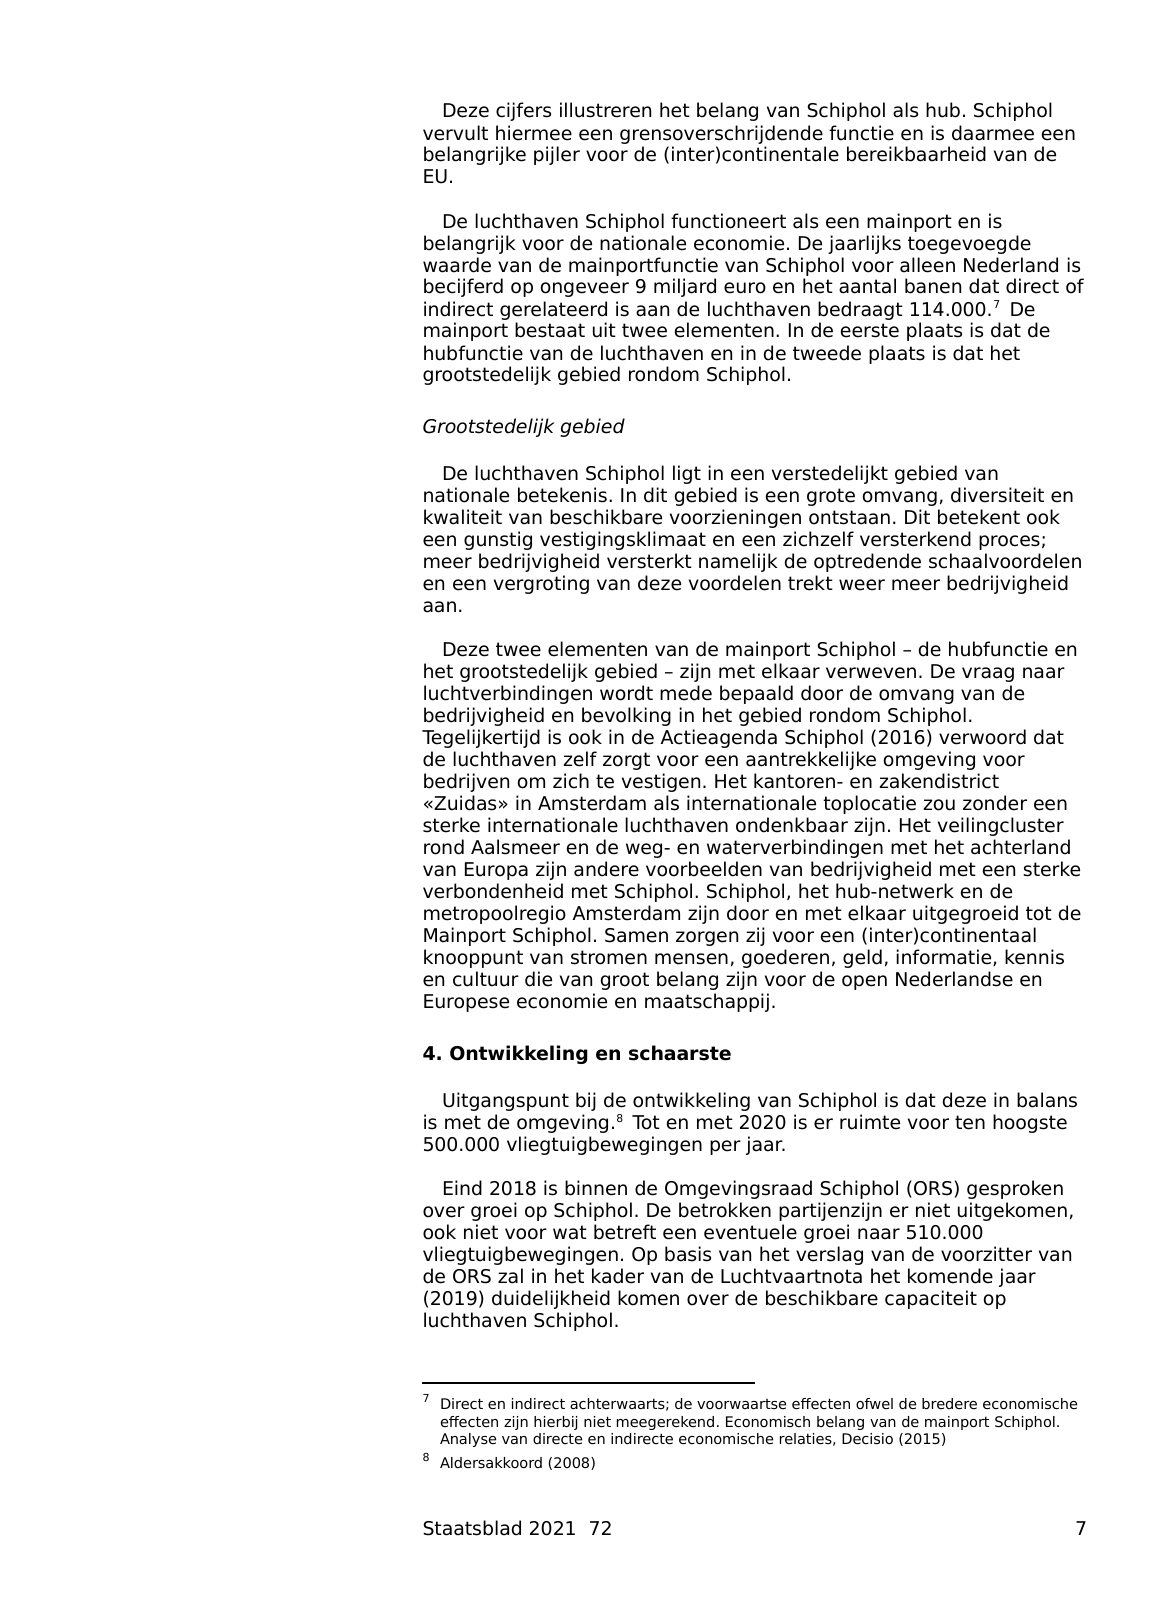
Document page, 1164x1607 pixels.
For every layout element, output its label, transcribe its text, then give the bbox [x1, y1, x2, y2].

text De luchthaven Schiphol ligt in een verstedelijkt gebied van nationale betekenis. In dit gebied is een grote omvang, diversiteit en kwaliteit van beschikbare voorzieningen ontstaan. Dit betekent ook een gunstig vestigingsklimaat en een zichzelf versterkend proces; meer bedrijvigheid versterkt namelijk de optredende schaalvoordelen en een vergroting van deze voordelen trekt weer meer bedrijvigheid aan. [422, 463, 1087, 617]
text Direct en indirect achterwaarts; de voorwaartse effecten ofwel de bredere economische effecten zijn hierbij niet meegerekend. Economisch belang van de mainport Schiphol. Analyse van directe en indirecte economische relaties, Decisio (2015) [422, 1392, 1087, 1448]
text De luchthaven Schiphol functioneert als een mainport en is belangrijk voor de nationale economie. De jaarlijks toegevoegde waarde van de mainportfunctie van Schiphol voor alleen Nederland is becijferd op ongeveer 9 miljard euro en het aantal banen dat direct of indirect gerelateerd is aan de luchthaven bedraagt 114.000. De mainport bestaat uit twee elementen. In de eerste plaats is dat de hubfunctie van de luchthaven en in de tweede plaats is dat het grootstedelijk gebied rondom Schiphol. [422, 211, 1087, 386]
subtitle 4. Ontwikkeling en schaarste [422, 1043, 1087, 1065]
text Deze cijfers illustreren het belang van Schiphol als hub. Schiphol vervult hiermee een grensoverschrijdende functie en is daarmee een belangrijke pijler voor de (inter)continentale bereikbaarheid van de EU. [422, 100, 1087, 188]
text Eind 2018 is binnen de Omgevingsraad Schiphol (ORS) gesproken over groei op Schiphol. De betrokken partijenzijn er niet uitgekomen, ook niet voor wat betreft een eventuele groei naar 510.000 vliegtuigbewegingen. Op basis van het verslag van de voorzitter van de ORS zal in het kader van de Luchtvaartnota het komende jaar (2019) duidelijkheid komen over de beschikbare capaciteit op luchthaven Schiphol. [422, 1178, 1087, 1332]
subtitle Grootstedelijk gebied [422, 416, 1087, 438]
text Uitgangspunt bij de ontwikkeling van Schiphol is dat deze in balans is met de omgeving. Tot en met 2020 is er ruimte voor ten hoogste 500.000 vliegtuigbewegingen per jaar. [422, 1090, 1087, 1156]
text Aldersakkoord (2008) [422, 1451, 1087, 1473]
text Deze twee elementen van de mainport Schiphol – de hubfunctie en het grootstedelijk gebied – zijn met elkaar verweven. De vraag naar luchtverbindingen wordt mede bepaald door de omvang van de bedrijvigheid en bevolking in het gebied rondom Schiphol. Tegelijkertijd is ook in de Actieagenda Schiphol (2016) verwoord dat de luchthaven zelf zorgt voor een aantrekkelijke omgeving voor bedrijven om zich te vestigen. Het kantoren- en zakendistrict «Zuidas» in Amsterdam als internationale toplocatie zou zonder een sterke internationale luchthaven ondenkbaar zijn. Het veilingcluster rond Aalsmeer en de weg- en waterverbindingen met het achterland van Europa zijn andere voorbeelden van bedrijvigheid met een sterke verbondenheid met Schiphol. Schiphol, het hub-netwerk en de metropoolregio Amsterdam zijn door en met elkaar uitgegroeid tot de Mainport Schiphol. Samen zorgen zij voor een (inter)continentaal knooppunt van stromen mensen, goederen, geld, informatie, kennis en cultuur die van groot belang zijn voor de open Nederlandse en Europese economie en maatschappij. [422, 639, 1087, 1013]
